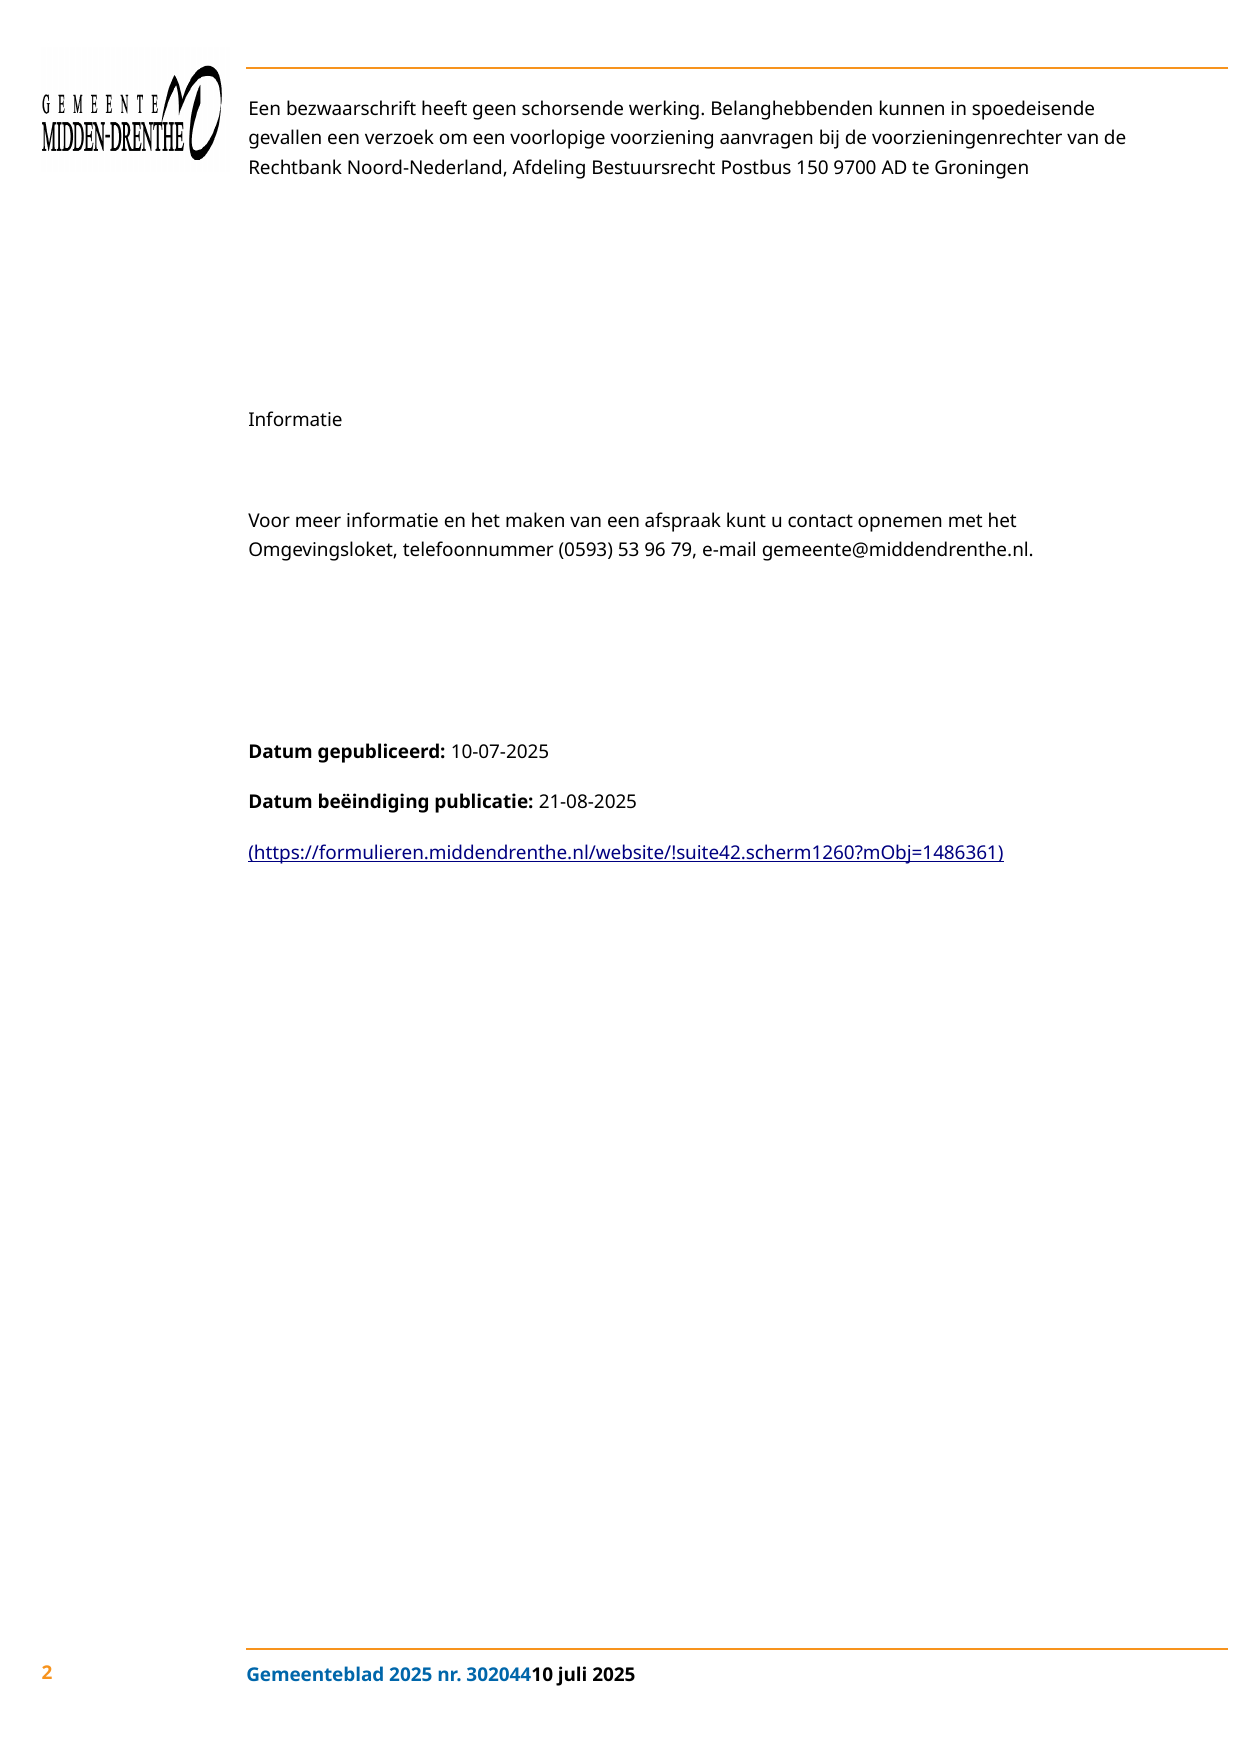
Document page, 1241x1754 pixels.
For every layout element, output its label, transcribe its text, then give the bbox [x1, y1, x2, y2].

text Een bezwaarschrift heeft geen schorsende werking. Belanghebbenden kunnen in spoedeisende gevallen een verzoek om een voorlopige voorziening aanvragen bij de voorzieningenrechter van de Rechtbank Noord-Nederland, Afdeling Bestuursrecht Postbus 150 9700 AD te Groningen [248, 95, 1152, 180]
text Voor meer informatie en het maken van een afspraak kunt u contact opnemen met het Omgevingsloket, telefoonnummer (0593) 53 96 79, e-mail gemeente@middendrenthe.nl. [248, 507, 1152, 562]
text Datum gepubliceerd: 10-07-2025 [248, 738, 1152, 764]
text Informatie [248, 406, 1152, 432]
picture [41, 47, 231, 172]
text Datum beëindiging publicatie: 21-08-2025 [248, 788, 1152, 814]
text (https://formulieren.middendrenthe.nl/website/!suite42.scherm1260?mObj=1486361) [248, 839, 1152, 865]
